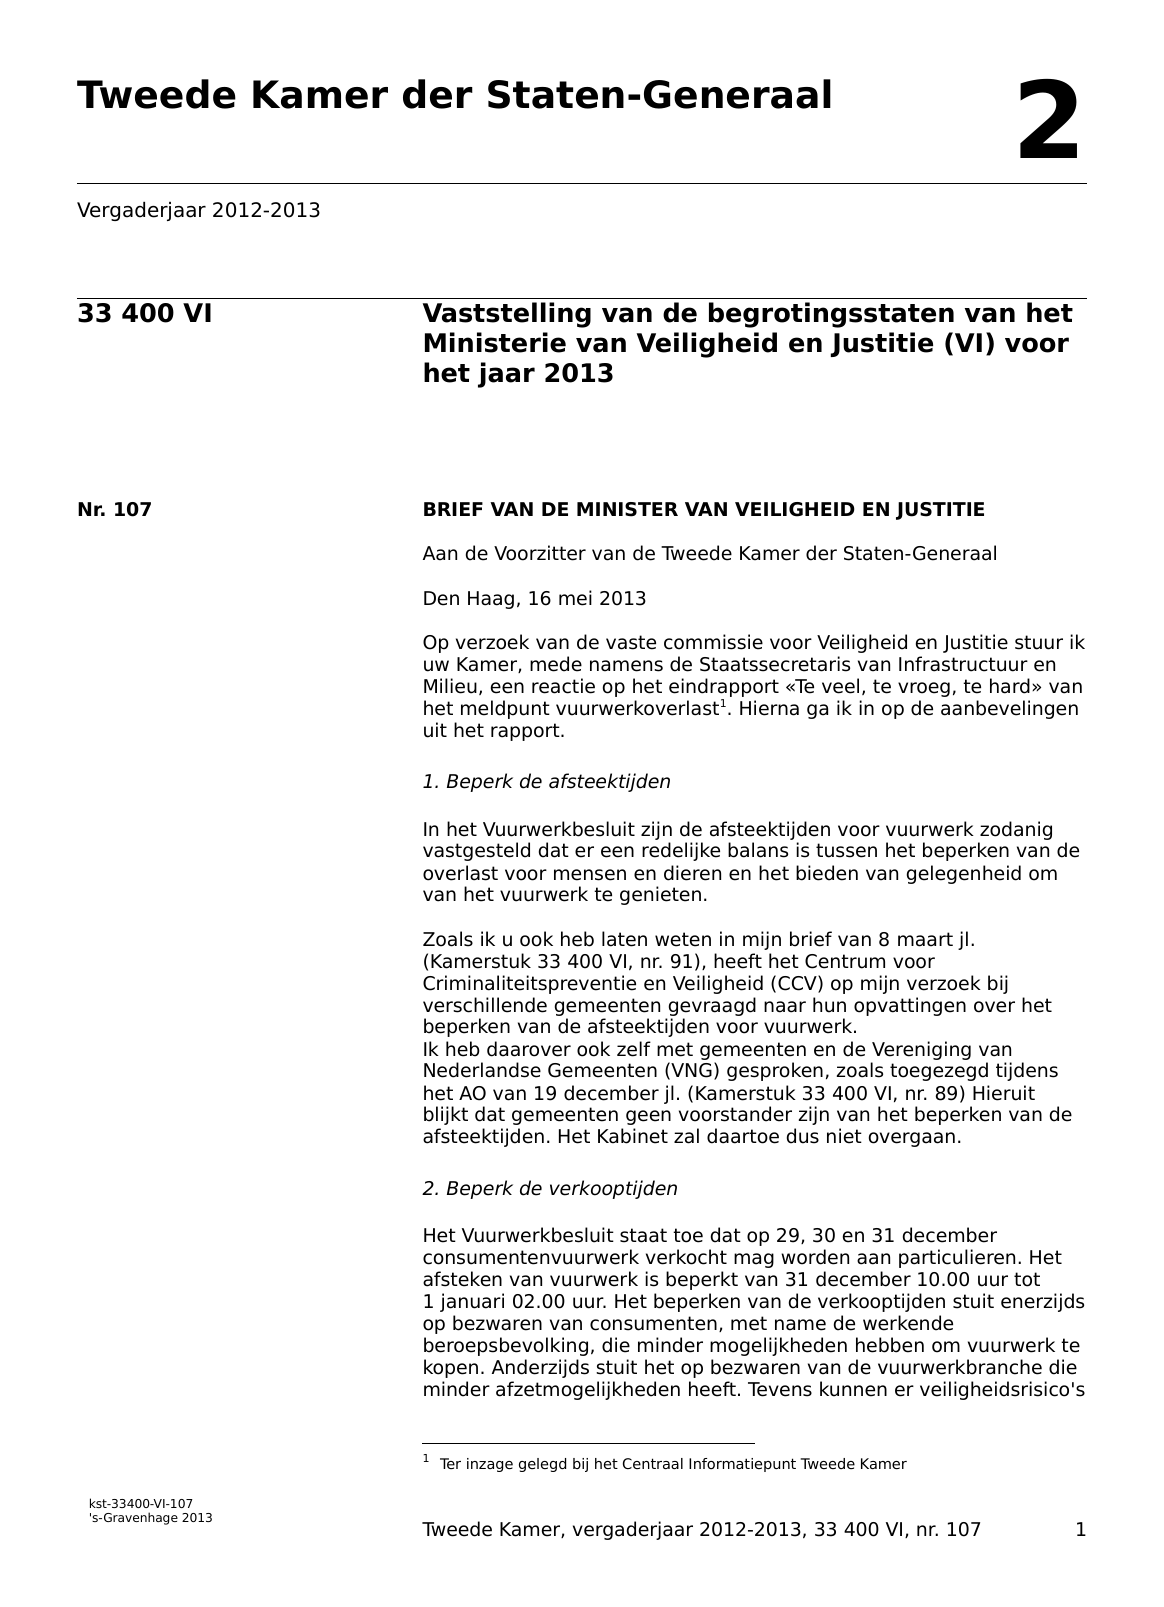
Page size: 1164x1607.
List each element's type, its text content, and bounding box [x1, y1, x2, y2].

text Op verzoek van de vaste commissie voor Veiligheid en Justitie stuur ik uw Kamer, mede namens de Staatssecretaris van Infrastructuur en Milieu, een reactie op het eindrapport «Te veel, te vroeg, te hard» van het meldpunt vuurwerkoverlast. Hierna ga ik in op de aanbevelingen uit het rapport. [422, 632, 1087, 741]
text Zoals ik u ook heb laten weten in mijn brief van 8 maart jl. (Kamerstuk 33 400 VI, nr. 91), heeft het Centrum voor Criminaliteitspreventie en Veiligheid (CCV) op mijn verzoek bij verschillende gemeenten gevraagd naar hun opvattingen over het beperken van de afsteektijden voor vuurwerk. [422, 928, 1087, 1038]
text 's-Gravenhage 2013 [88, 1511, 323, 1525]
table_header Tweede Kamer der Staten-Generaal [77, 59, 886, 183]
text Aan de Voorzitter van de Tweede Kamer der Staten-Generaal [422, 543, 1087, 565]
subtitle 1. Beperk de afsteektijden [422, 771, 1087, 793]
text Den Haag, 16 mei 2013 [422, 587, 1087, 609]
subtitle Nr. 107 BRIEF VAN DE MINISTER VAN VEILIGHEID EN JUSTITIE [77, 499, 1087, 521]
text Ter inzage gelegd bij het Centraal Informatiepunt Tweede Kamer [422, 1452, 1087, 1474]
table_cell Vergaderjaar 2012-2013 [77, 184, 1087, 298]
text In het Vuurwerkbesluit zijn de afsteektijden voor vuurwerk zodanig vastgesteld dat er een redelijke balans is tussen het beperken van de overlast voor mensen en dieren en het bieden van gelegenheid om van het vuurwerk te genieten. [422, 818, 1087, 906]
text Het Vuurwerkbesluit staat toe dat op 29, 30 en 31 december consumentenvuurwerk verkocht mag worden aan particulieren. Het afsteken van vuurwerk is beperkt van 31 december 10.00 uur tot 1 januari 02.00 uur. Het beperken van de verkooptijden stuit enerzijds op bezwaren van consumenten, met name de werkende beroepsbevolking, die minder mogelijkheden hebben om vuurwerk te kopen. Anderzijds stuit het op bezwaren van de vuurwerkbranche die minder afzetmogelijkheden heeft. Tevens kunnen er veiligheidsrisico's [422, 1225, 1087, 1401]
subtitle 2. Beperk de verkooptijden [422, 1178, 1087, 1200]
subtitle 33 400 VI Vaststelling van de begrotingsstaten van het Ministerie van Veiligheid en Justitie (VI) voor het jaar 2013 [77, 299, 1087, 388]
text kst-33400-VI-107 [88, 1497, 323, 1511]
text Ik heb daarover ook zelf met gemeenten en de Vereniging van Nederlandse Gemeenten (VNG) gesproken, zoals toegezegd tijdens het AO van 19 december jl. (Kamerstuk 33 400 VI, nr. 89) Hieruit blijkt dat gemeenten geen voorstander zijn van het beperken van de afsteektijden. Het Kabinet zal daartoe dus niet overgaan. [422, 1038, 1087, 1148]
table_header 2 [886, 59, 1087, 183]
